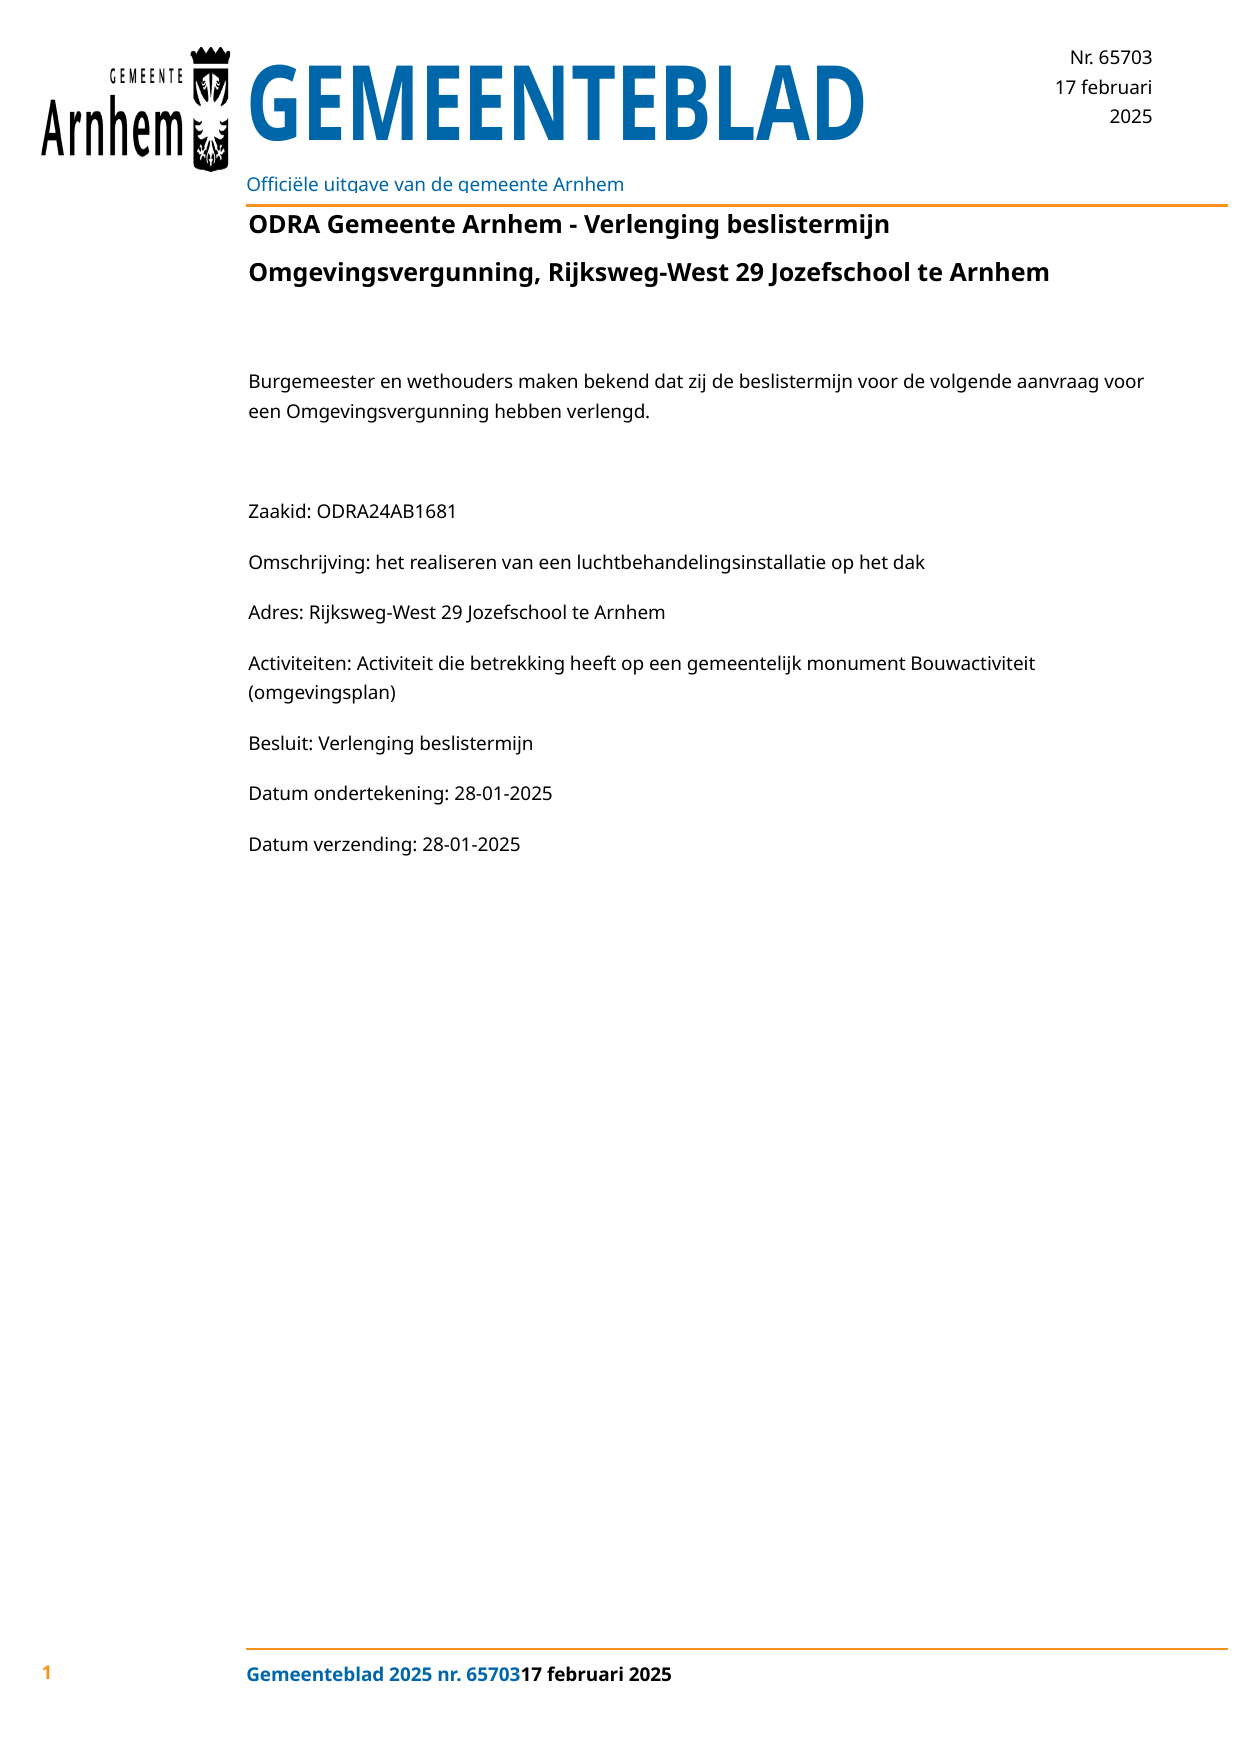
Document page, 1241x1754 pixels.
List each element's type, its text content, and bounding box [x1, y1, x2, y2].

text Datum ondertekening: 28-01-2025 [248, 780, 1152, 806]
text Datum verzending: 28-01-2025 [248, 831, 1152, 857]
text ODRA Gemeente Arnhem - Verlenging beslistermijn Omgevingsvergunning, Rijksweg-West 29 Jozefschool te Arnhem [248, 207, 1152, 288]
text Adres: Rijksweg-West 29 Jozefschool te Arnhem [248, 599, 1152, 625]
text Burgemeester en wethouders maken bekend dat zij de beslistermijn voor de volgende aanvraag voor een Omgevingsvergunning hebben verlengd. [248, 368, 1152, 424]
text Besluit: Verlenging beslistermijn [248, 730, 1152, 756]
text Zaakid: ODRA24AB1681 [248, 499, 1152, 524]
text Omschrijving: het realiseren van een luchtbehandelingsinstallatie op het dak [248, 549, 1152, 575]
picture [41, 47, 231, 172]
text Activiteiten: Activiteit die betrekking heeft op een gemeentelijk monument Bouwactiviteit (omgevingsplan) [248, 650, 1152, 705]
